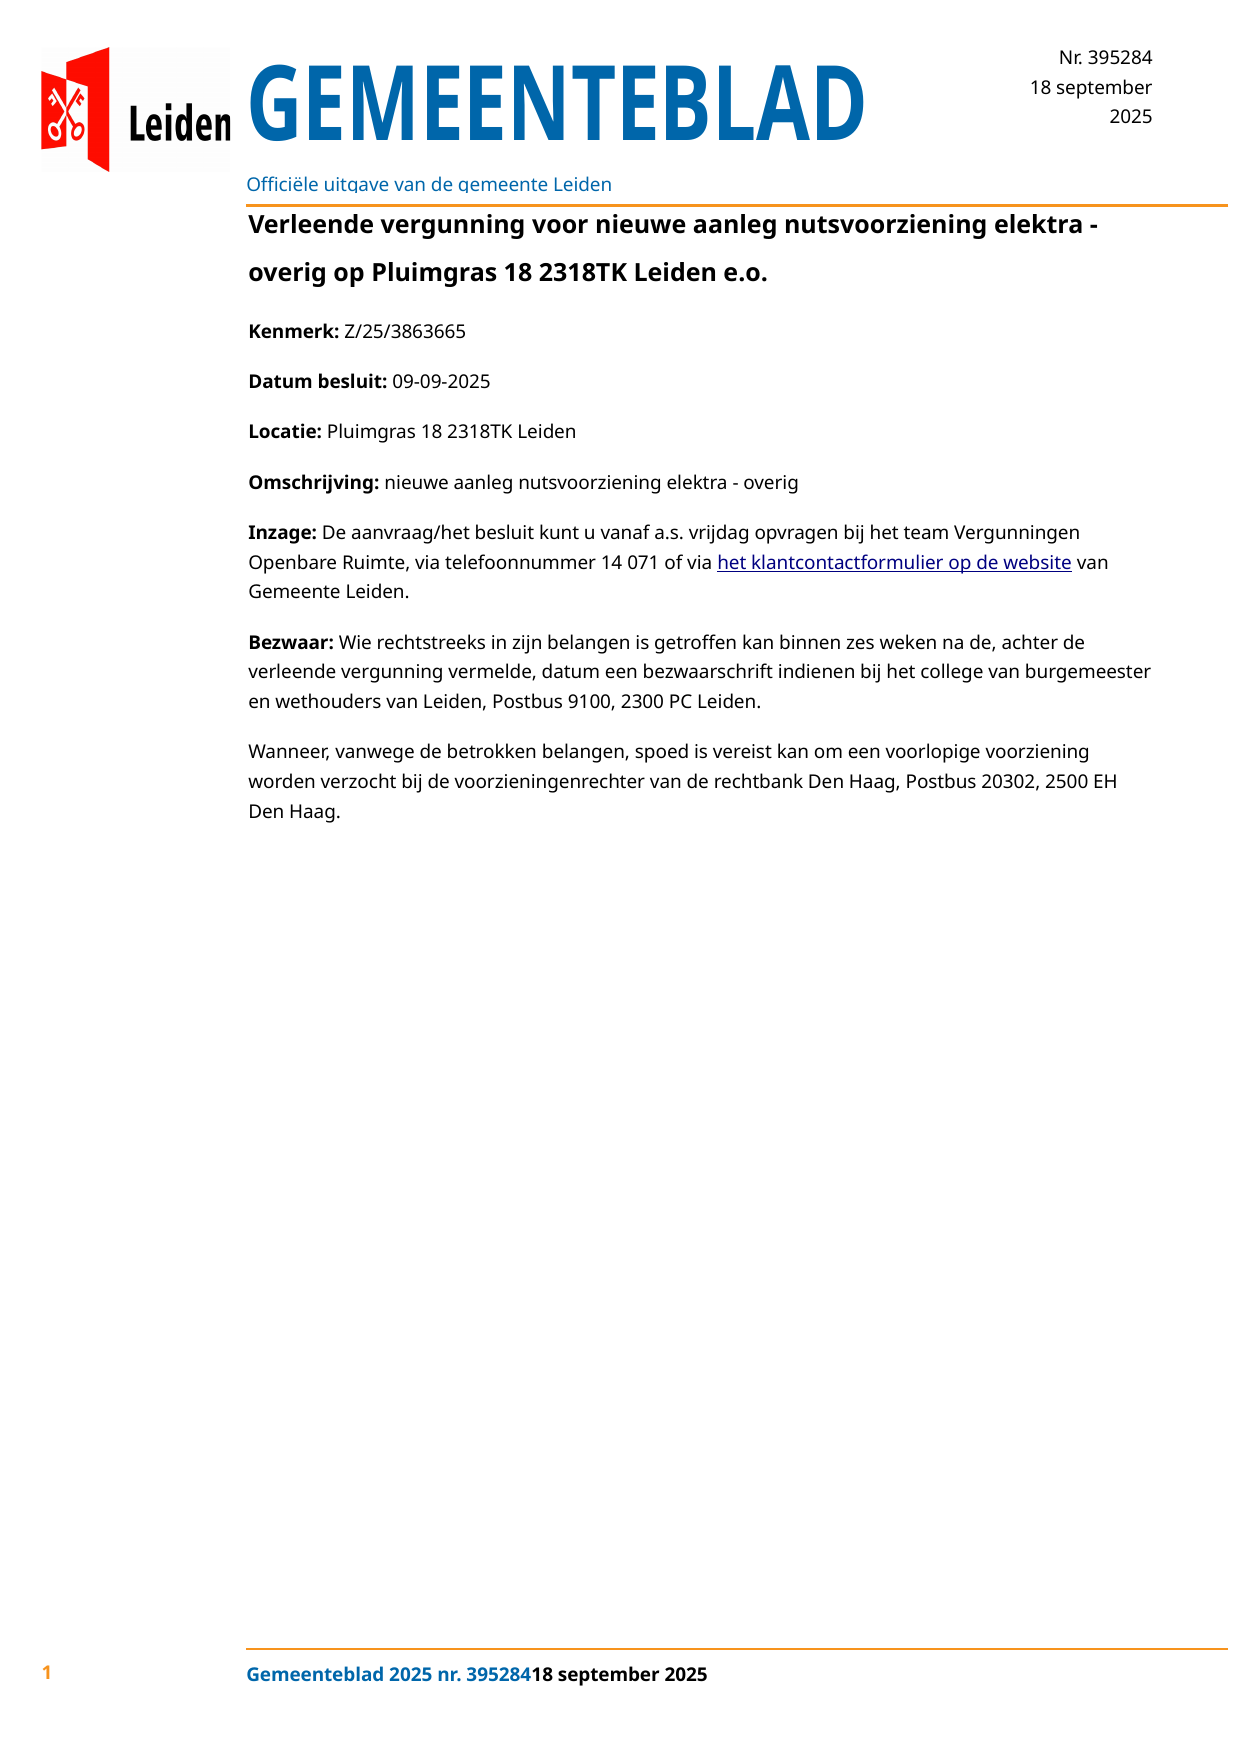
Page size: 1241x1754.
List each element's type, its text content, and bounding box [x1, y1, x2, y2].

text Locatie: Pluimgras 18 2318TK Leiden [248, 419, 1152, 444]
text Bezwaar: Wie rechtstreeks in zijn belangen is getroffen kan binnen zes weken na de, achter de verleende vergunning vermelde, datum een bezwaarschrift indienen bij het college van burgemeester en wethouders van Leiden, Postbus 9100, 2300 PC Leiden. [248, 629, 1152, 714]
text Omschrijving: nieuwe aanleg nutsvoorziening elektra - overig [248, 469, 1152, 495]
text Datum besluit: 09-09-2025 [248, 368, 1152, 394]
text Wanneer, vanwege de betrokken belangen, spoed is vereist kan om een voorlopige voorziening worden verzocht bij de voorzieningenrechter van de rechtbank Den Haag, Postbus 20302, 2500 EH Den Haag. [248, 739, 1152, 824]
text Kenmerk: Z/25/3863665 [248, 318, 1152, 344]
text Inzage: De aanvraag/het besluit kunt u vanaf a.s. vrijdag opvragen bij het team Vergunningen Openbare Ruimte, via telefoonnummer 14 071 of via het klantcontactformulier op de website van Gemeente Leiden. [248, 519, 1152, 604]
picture [41, 47, 231, 172]
text Verleende vergunning voor nieuwe aanleg nutsvoorziening elektra - overig op Pluimgras 18 2318TK Leiden e.o. [248, 207, 1152, 288]
